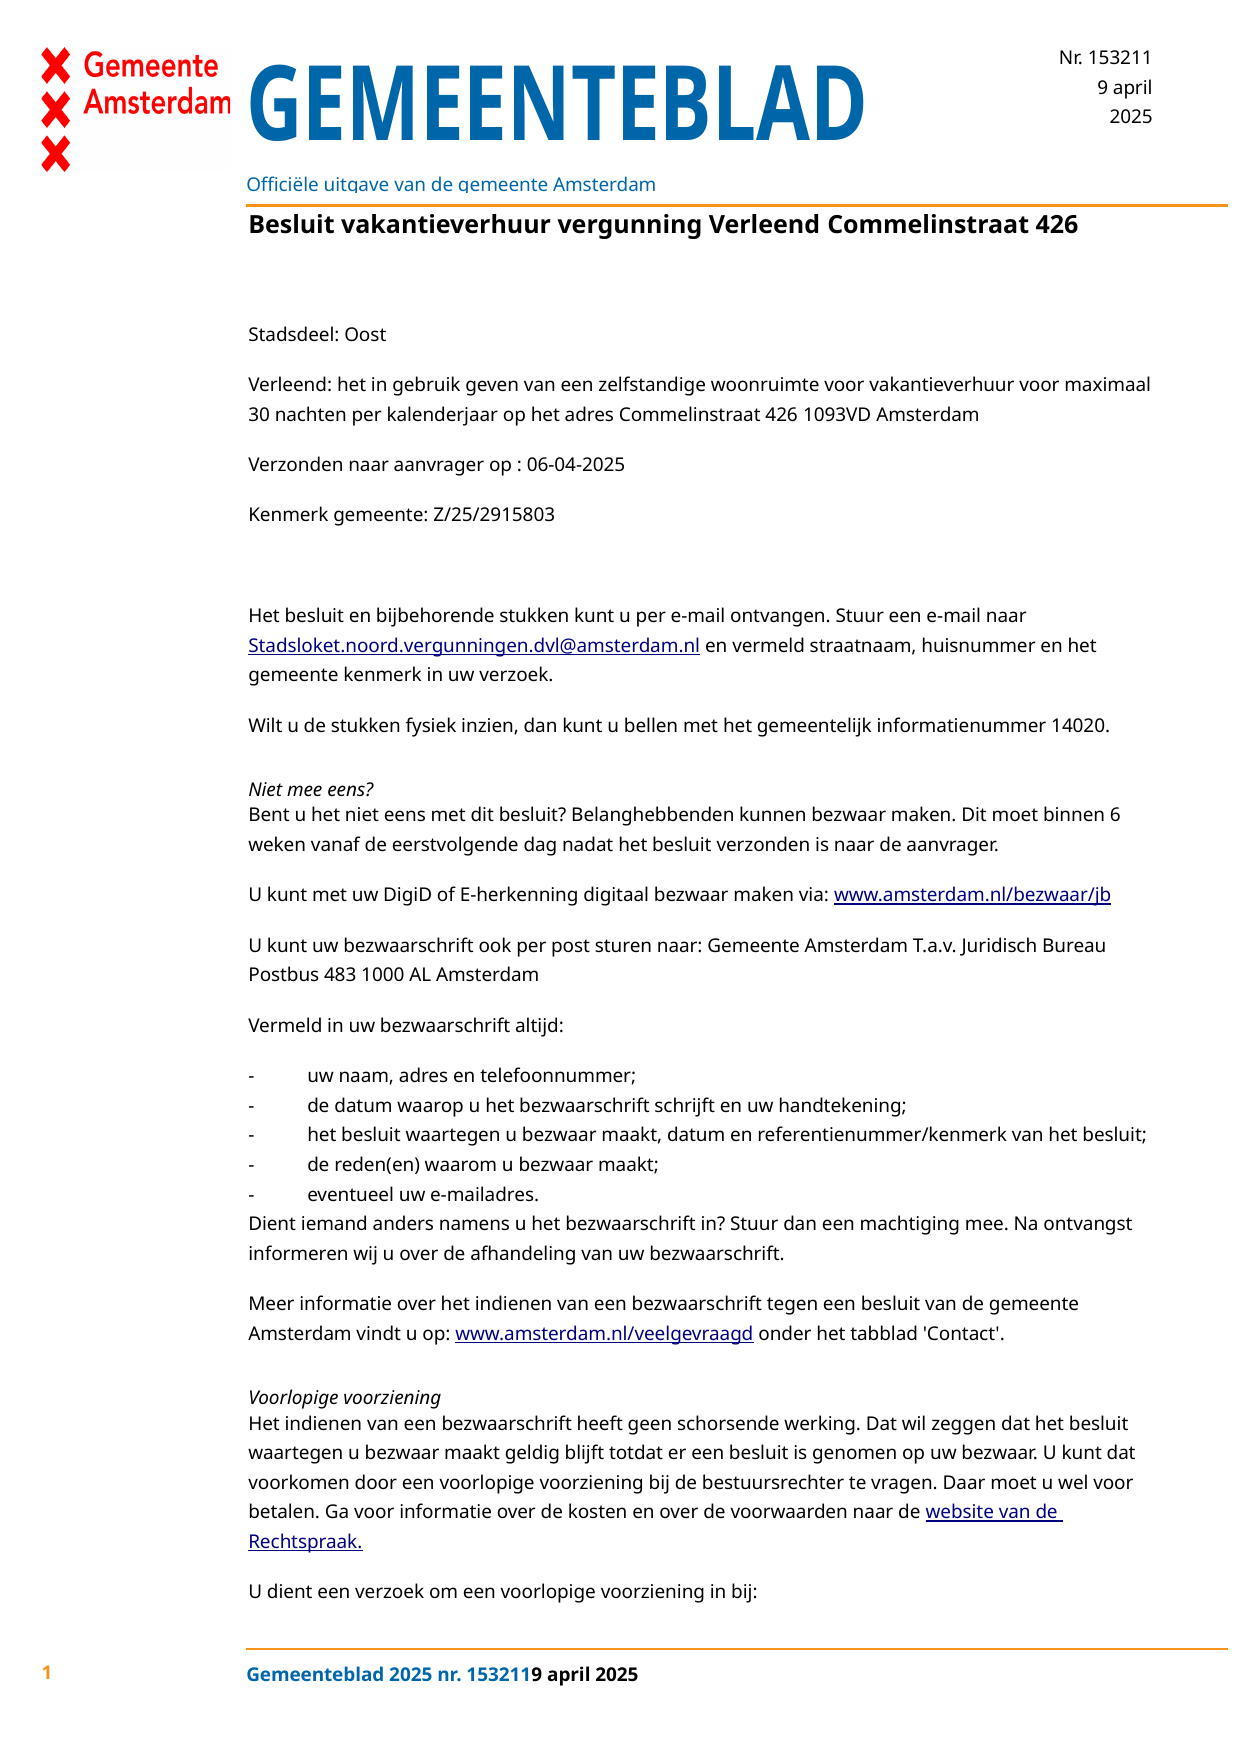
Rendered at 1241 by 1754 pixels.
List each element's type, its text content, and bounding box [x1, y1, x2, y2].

text Dient iemand anders namens u het bezwaarschrift in? Stuur dan een machtiging mee. Na ontvangst informeren wij u over de afhandeling van uw bezwaarschrift. [248, 1210, 1152, 1266]
text Meer informatie over het indienen van een bezwaarschrift tegen een besluit van de gemeente Amsterdam vindt u op: www.amsterdam.nl/veelgevraagd onder het tabblad 'Contact'. [248, 1290, 1152, 1346]
text Verleend: het in gebruik geven van een zelfstandige woonruimte voor vakantieverhuur voor maximaal 30 nachten per kalenderjaar op het adres Commelinstraat 426 1093VD Amsterdam [248, 371, 1152, 426]
text Niet mee eens? [248, 776, 1152, 802]
text Bent u het niet eens met dit besluit? Belanghebbenden kunnen bezwaar maken. Dit moet binnen 6 weken vanaf de eerstvolgende dag nadat het besluit verzonden is naar de aanvrager. [248, 802, 1152, 857]
text Stadsdeel: Oost [248, 321, 1152, 346]
text U dient een verzoek om een voorlopige voorziening in bij: [248, 1578, 1152, 1604]
list uw naam, adres en telefoonnummer; [248, 1062, 1152, 1088]
list de datum waarop u het bezwaarschrift schrijft en uw handtekening; [248, 1092, 1152, 1118]
text Wilt u de stukken fysiek inzien, dan kunt u bellen met het gemeentelijk informatienummer 14020. [248, 712, 1152, 738]
text Het indienen van een bezwaarschrift heeft geen schorsende werking. Dat wil zeggen dat het besluit waartegen u bezwaar maakt geldig blijft totdat er een besluit is genomen op uw bezwaar. U kunt dat voorkomen door een voorlopige voorziening bij de bestuursrechter te vragen. Daar moet u wel voor betalen. Ga voor informatie over de kosten en over de voorwaarden naar de website van de Rechtspraak. [248, 1410, 1152, 1554]
list de reden(en) waarom u bezwaar maakt; [248, 1151, 1152, 1177]
text Het besluit en bijbehorende stukken kunt u per e-mail ontvangen. Stuur een e-mail naar Stadsloket.noord.vergunningen.dvl@amsterdam.nl en vermeld straatnaam, huisnummer en het gemeente kenmerk in uw verzoek. [248, 602, 1152, 687]
text Verzonden naar aanvrager op : 06-04-2025 [248, 451, 1152, 477]
text U kunt uw bezwaarschrift ook per post sturen naar: Gemeente Amsterdam T.a.v. Juridisch Bureau Postbus 483 1000 AL Amsterdam [248, 932, 1152, 987]
list het besluit waartegen u bezwaar maakt, datum en referentienummer/kenmerk van het besluit; [248, 1122, 1152, 1147]
text Voorlopige voorziening [248, 1384, 1152, 1410]
picture [41, 47, 231, 172]
text Kenmerk gemeente: Z/25/2915803 [248, 502, 1152, 527]
text U kunt met uw DigiD of E-herkenning digitaal bezwaar maken via: www.amsterdam.nl/bezwaar/jb [248, 882, 1152, 907]
list eventueel uw e-mailadres. [248, 1181, 1152, 1207]
text Besluit vakantieverhuur vergunning Verleend Commelinstraat 426 [248, 207, 1152, 241]
text Vermeld in uw bezwaarschrift altijd: [248, 1012, 1152, 1038]
